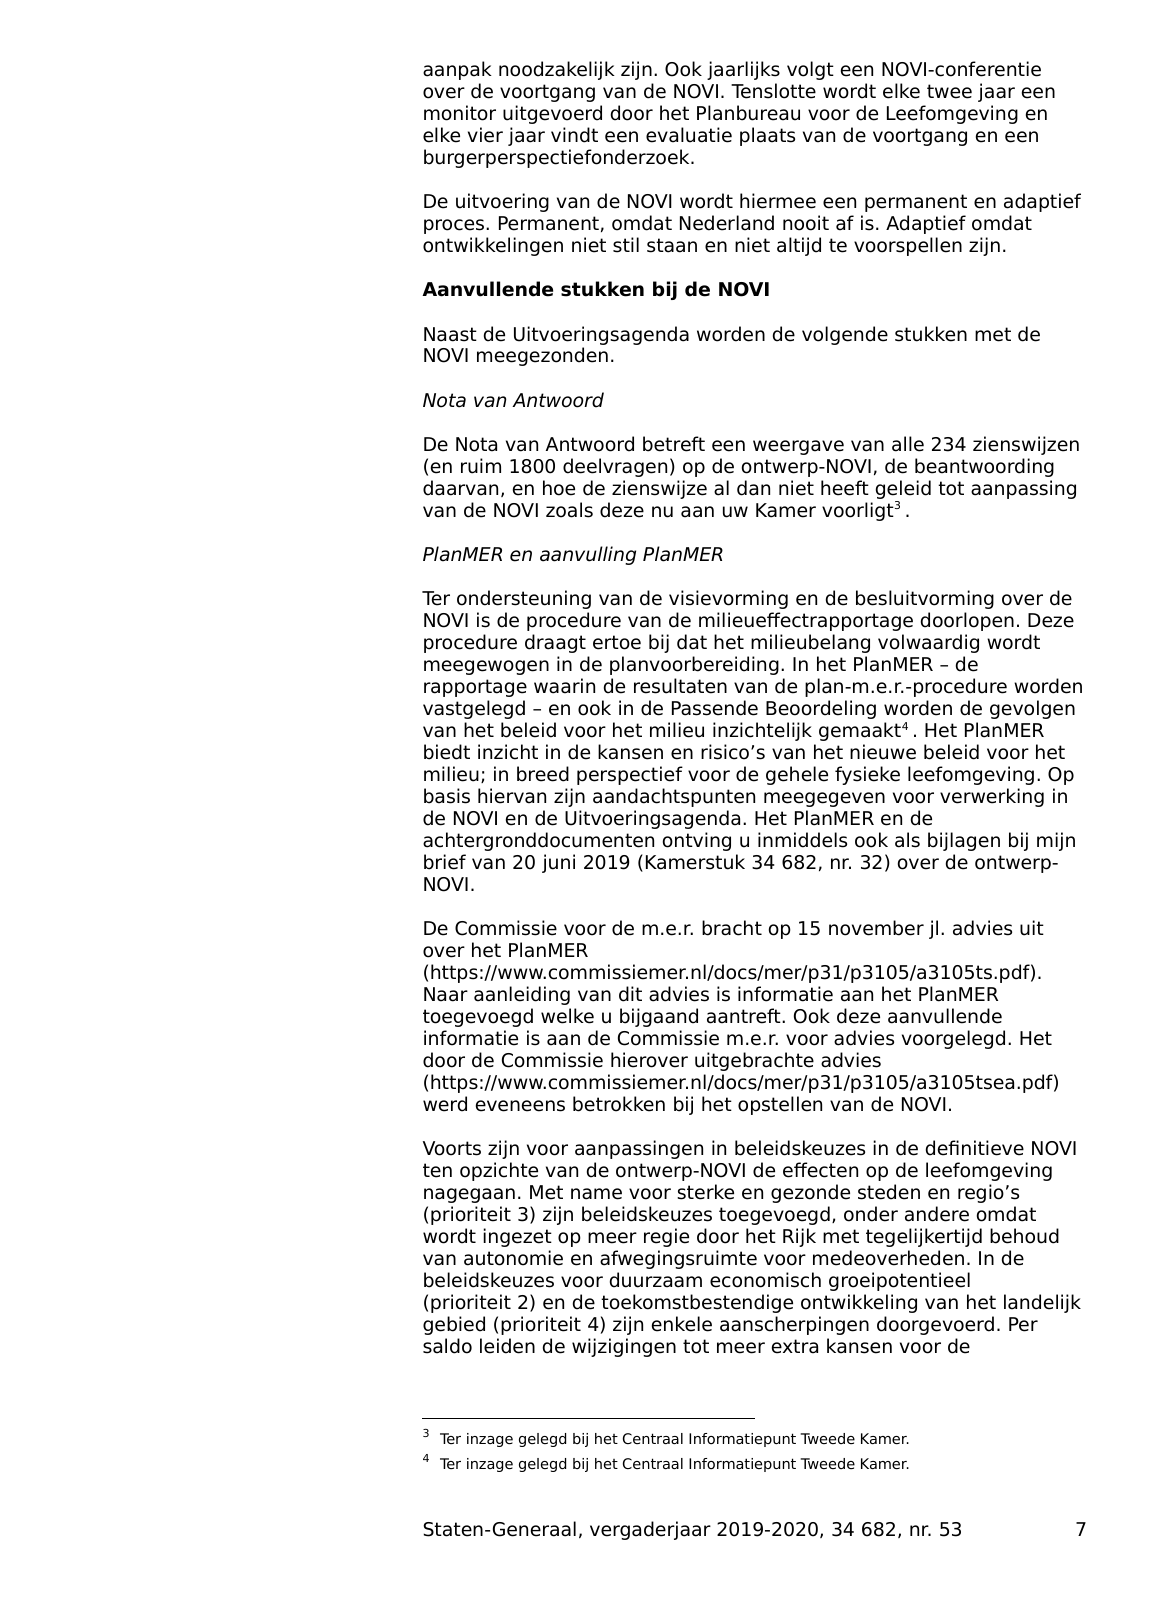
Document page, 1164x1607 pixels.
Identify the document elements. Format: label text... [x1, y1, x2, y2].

text Ter ondersteuning van de visievorming en de besluitvorming over de NOVI is de procedure van de milieueffectrapportage doorlopen. Deze procedure draagt ertoe bij dat het milieubelang volwaardig wordt meegewogen in de planvoorbereiding. In het PlanMER – de rapportage waarin de resultaten van de plan-m.e.r.-procedure worden vastgelegd – en ook in de Passende Beoordeling worden de gevolgen van het beleid voor het milieu inzichtelijk gemaakt. Het PlanMER biedt inzicht in de kansen en risico’s van het nieuwe beleid voor het milieu; in breed perspectief voor de gehele fysieke leefomgeving. Op basis hiervan zijn aandachtspunten meegegeven voor verwerking in de NOVI en de Uitvoeringsagenda. Het PlanMER en de achtergronddocumenten ontving u inmiddels ook als bijlagen bij mijn brief van 20 juni 2019 (Kamerstuk 34 682, nr. 32) over de ontwerp-NOVI. [422, 588, 1087, 896]
text De uitvoering van de NOVI wordt hiermee een permanent en adaptief proces. Permanent, omdat Nederland nooit af is. Adaptief omdat ontwikkelingen niet stil staan en niet altijd te voorspellen zijn. [422, 191, 1087, 257]
subtitle PlanMER en aanvulling PlanMER [422, 544, 1087, 566]
text aanpak noodzakelijk zijn. Ook jaarlijks volgt een NOVI-conferentie over de voortgang van de NOVI. Tenslotte wordt elke twee jaar een monitor uitgevoerd door het Planbureau voor de Leefomgeving en elke vier jaar vindt een evaluatie plaats van de voortgang en een burgerperspectiefonderzoek. [422, 59, 1087, 169]
subtitle Nota van Antwoord [422, 389, 1087, 412]
text De Nota van Antwoord betreft een weergave van alle 234 zienswijzen (en ruim 1800 deelvragen) op de ontwerp-NOVI, de beantwoording daarvan, en hoe de zienswijze al dan niet heeft geleid tot aanpassing van de NOVI zoals deze nu aan uw Kamer voorligt. [422, 434, 1087, 522]
text Ter inzage gelegd bij het Centraal Informatiepunt Tweede Kamer. [422, 1427, 1087, 1449]
text Voorts zijn voor aanpassingen in beleidskeuzes in de definitieve NOVI ten opzichte van de ontwerp-NOVI de effecten op de leefomgeving nagegaan. Met name voor sterke en gezonde steden en regio’s (prioriteit 3) zijn beleidskeuzes toegevoegd, onder andere omdat wordt ingezet op meer regie door het Rijk met tegelijkertijd behoud van autonomie en afwegingsruimte voor medeoverheden. In de beleidskeuzes voor duurzaam economisch groeipotentieel (prioriteit 2) en de toekomstbestendige ontwikkeling van het landelijk gebied (prioriteit 4) zijn enkele aanscherpingen doorgevoerd. Per saldo leiden de wijzigingen tot meer extra kansen voor de [422, 1138, 1087, 1358]
text Naast de Uitvoeringsagenda worden de volgende stukken met de NOVI meegezonden. [422, 323, 1087, 367]
text Ter inzage gelegd bij het Centraal Informatiepunt Tweede Kamer. [422, 1452, 1087, 1474]
text De Commissie voor de m.e.r. bracht op 15 november jl. advies uit over het PlanMER (https://www.commissiemer.nl/docs/mer/p31/p3105/a3105ts.pdf). Naar aanleiding van dit advies is informatie aan het PlanMER toegevoegd welke u bijgaand aantreft. Ook deze aanvullende informatie is aan de Commissie m.e.r. voor advies voorgelegd. Het door de Commissie hierover uitgebrachte advies (https://www.commissiemer.nl/docs/mer/p31/p3105/a3105tsea.pdf) werd eveneens betrokken bij het opstellen van de NOVI. [422, 918, 1087, 1116]
subtitle Aanvullende stukken bij de NOVI [422, 279, 1087, 301]
